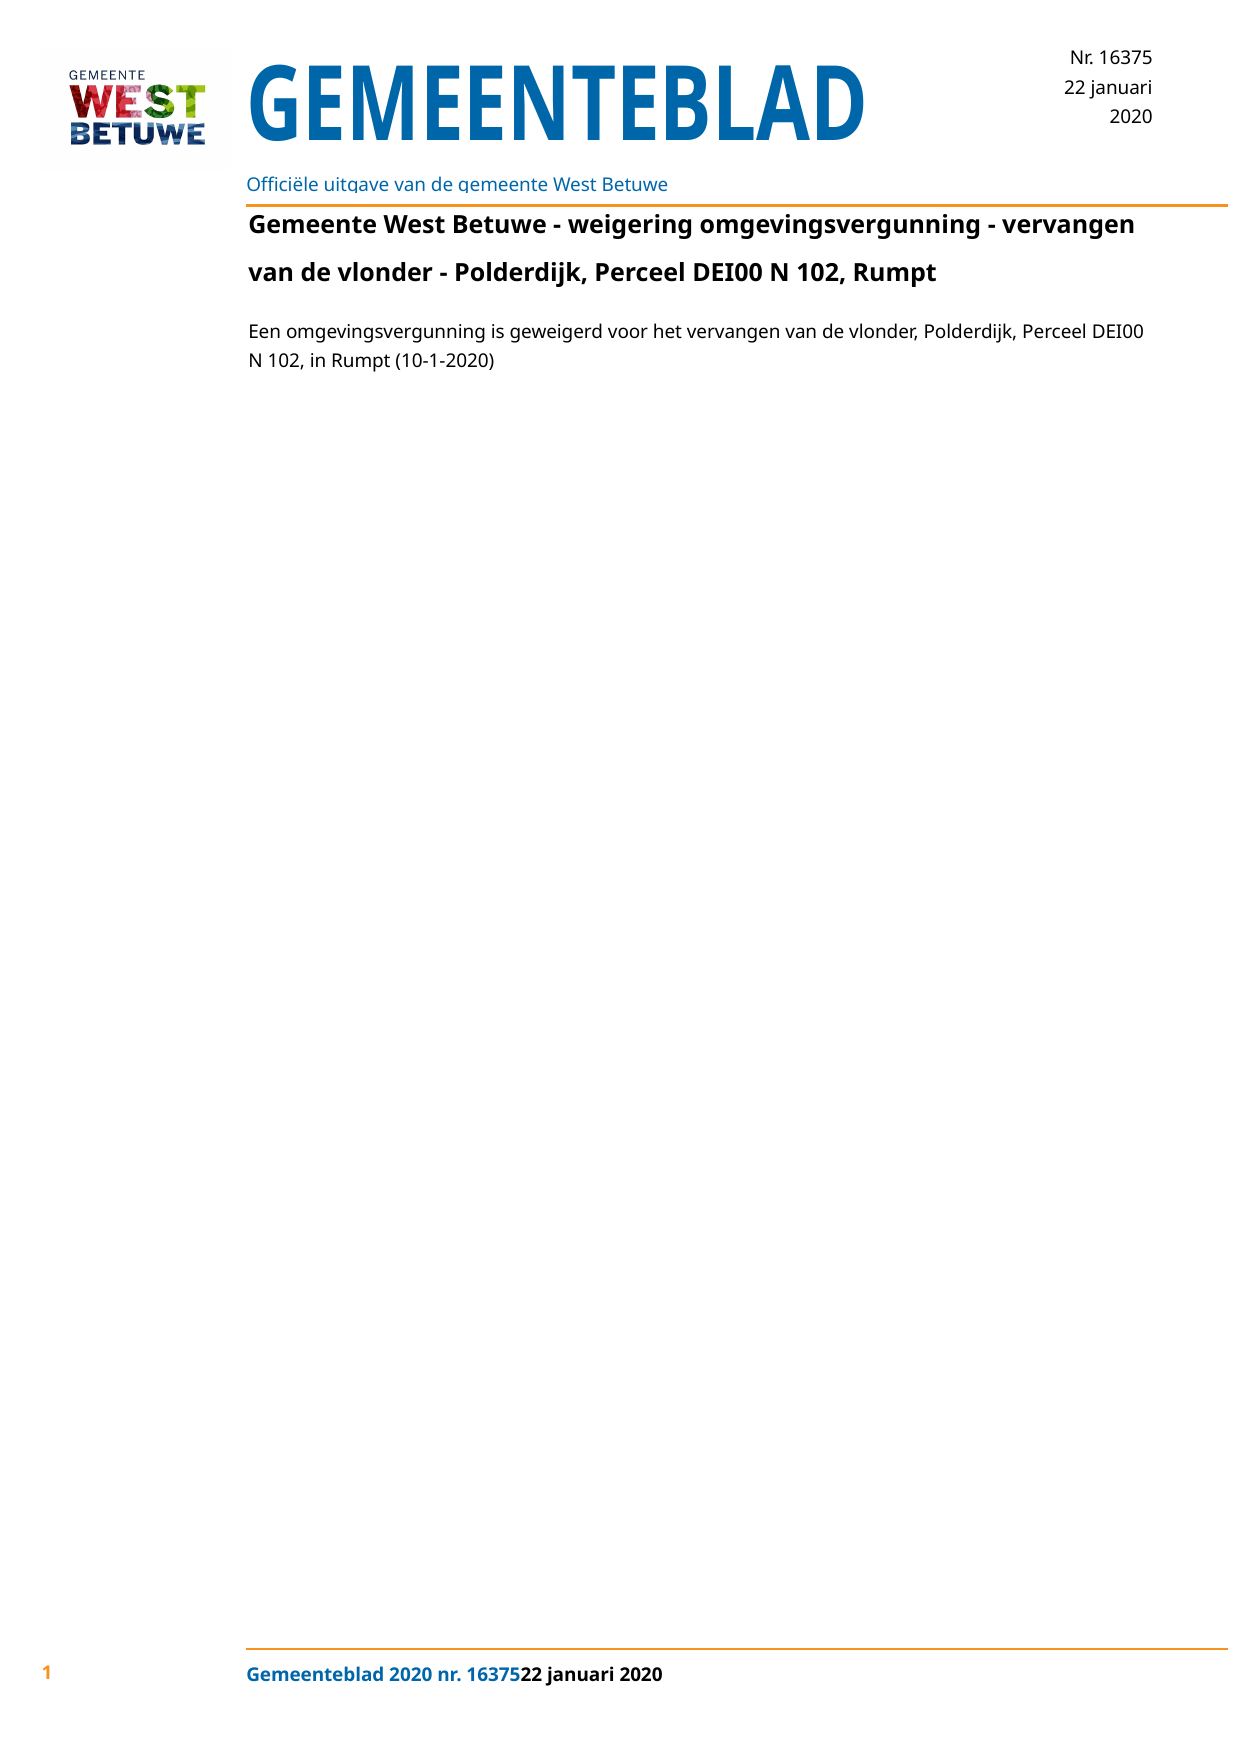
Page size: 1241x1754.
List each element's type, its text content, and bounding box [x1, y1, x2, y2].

text Een omgevingsvergunning is geweigerd voor het vervangen van de vlonder, Polderdijk, Perceel DEI00 N 102, in Rumpt (10-1-2020) [248, 318, 1152, 373]
picture [41, 47, 231, 172]
text Gemeente West Betuwe - weigering omgevingsvergunning - vervangen van de vlonder - Polderdijk, Perceel DEI00 N 102, Rumpt [248, 207, 1152, 288]
